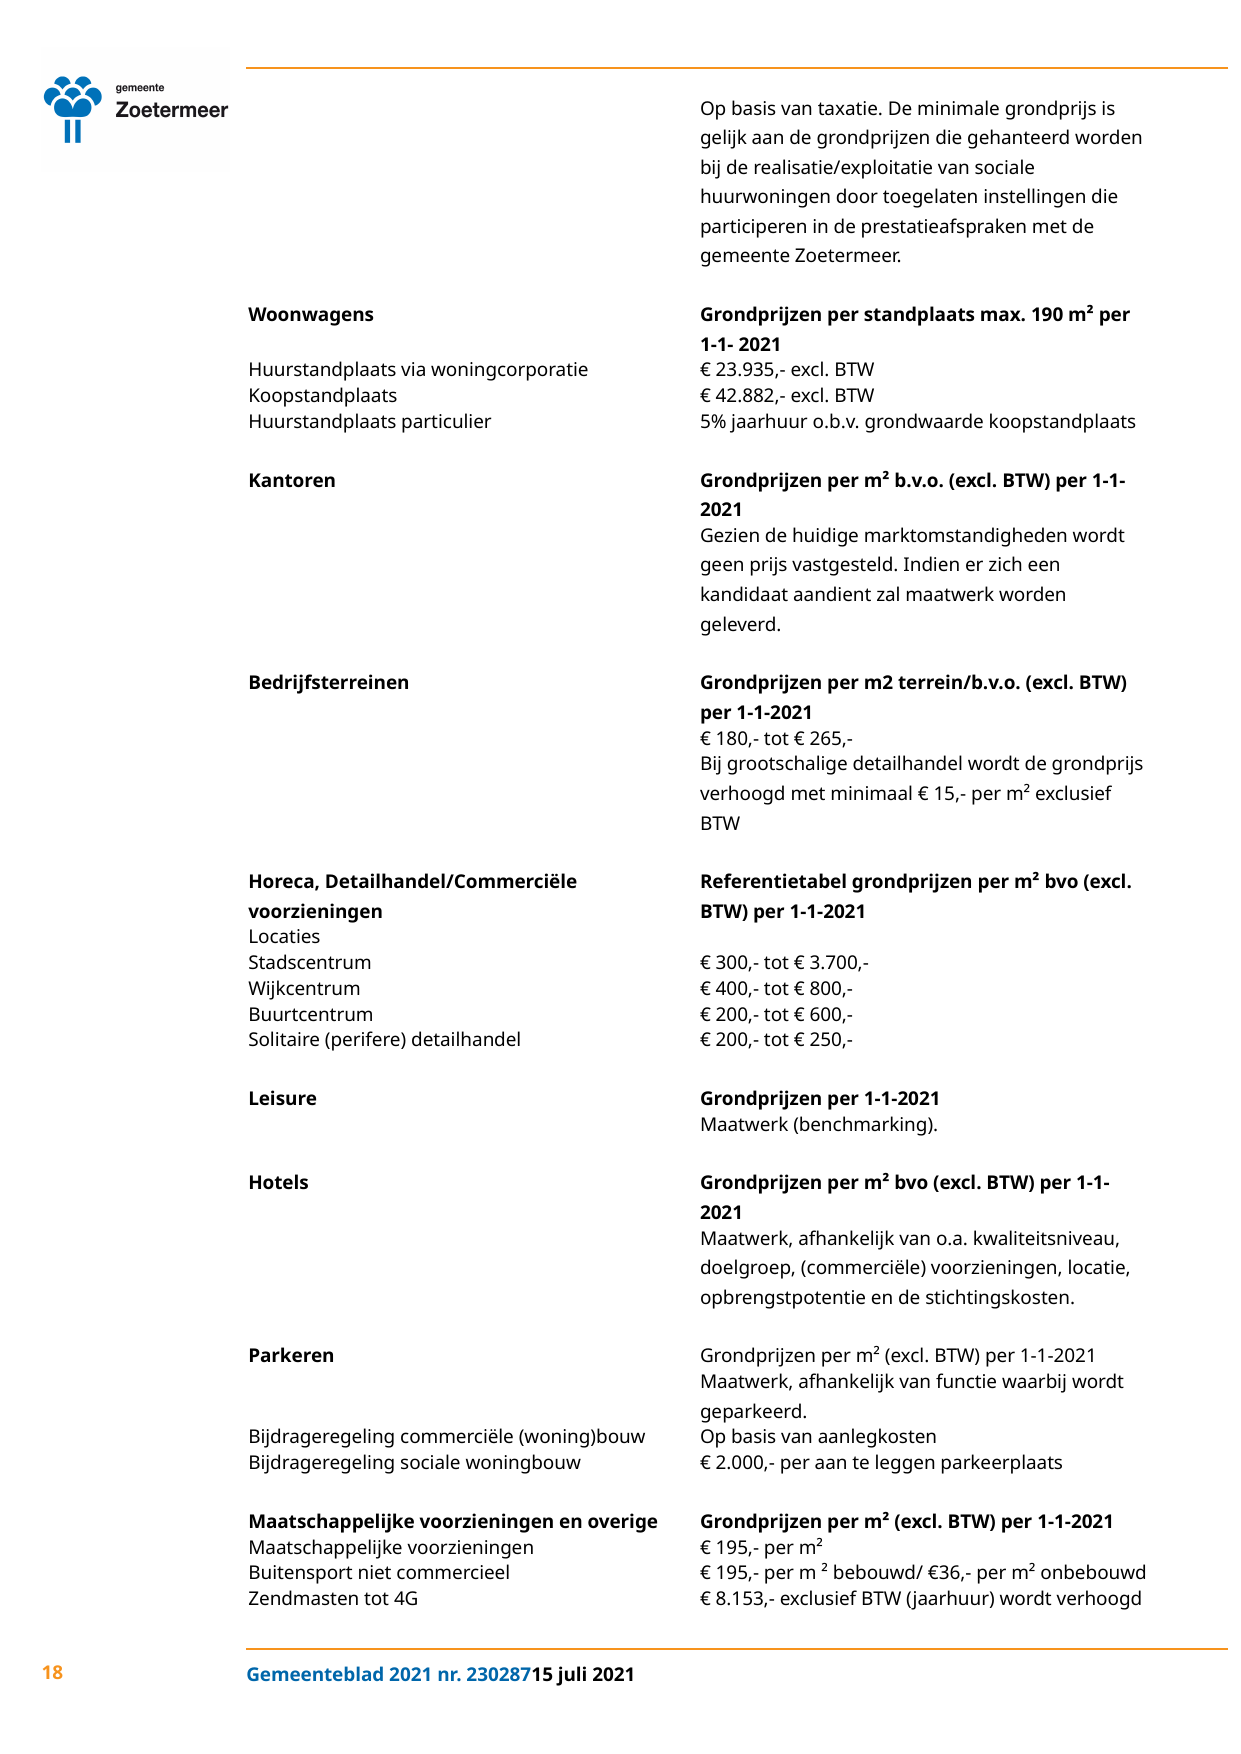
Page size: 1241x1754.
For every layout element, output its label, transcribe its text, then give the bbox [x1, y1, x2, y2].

table_cell Wijkcentrum [248, 975, 700, 1001]
table_cell Op basis van aanlegkosten [700, 1424, 1152, 1449]
table_cell Bijdrageregeling commerciële (woning)bouw [248, 1424, 700, 1449]
table_header Woonwagens [248, 301, 700, 357]
table_cell Gezien de huidige marktomstandigheden wordt geen prijs vastgesteld. Indien er zich een kandidaat aandient zal maatwerk worden geleverd. [700, 522, 1152, 637]
table_cell [248, 1111, 700, 1137]
table_cell € 195,- per m ² bebouwd/ €36,- per m² onbebouwd [700, 1560, 1152, 1585]
table_header Horeca, Detailhandel/Commerciële voorzieningen [248, 868, 700, 924]
table_cell Stadscentrum [248, 949, 700, 975]
table_cell Solitaire (perifere) detailhandel [248, 1027, 700, 1052]
table_header Bedrijfsterreinen [248, 670, 700, 725]
table_header Maatschappelijke voorzieningen en overige [248, 1508, 700, 1534]
table_header Grondprijzen per 1-1-2021 [700, 1085, 1152, 1111]
table_cell € 200,- tot € 250,- [700, 1027, 1152, 1052]
table_cell € 42.882,- excl. BTW [700, 383, 1152, 408]
table_cell Maatwerk (benchmarking). [700, 1111, 1152, 1137]
table_cell € 23.935,- excl. BTW [700, 357, 1152, 382]
table_cell [248, 751, 700, 835]
table_cell Op basis van taxatie. De minimale grondprijs is gelijk aan de grondprijzen die gehanteerd worden bij de realisatie/exploitatie van sociale huurwoningen door toegelaten instellingen die participeren in de prestatieafspraken met de gemeente Zoetermeer. [700, 95, 1152, 268]
table_cell Zendmasten tot 4G [248, 1585, 700, 1611]
table_cell Locaties [248, 924, 700, 949]
table_cell [248, 95, 700, 268]
table_header Grondprijzen per m² bvo (excl. BTW) per 1-1-2021 [700, 1170, 1152, 1225]
table_cell Huurstandplaats via woningcorporatie [248, 357, 700, 382]
table_header Referentietabel grondprijzen per m² bvo (excl. BTW) per 1-1-2021 [700, 868, 1152, 924]
table_cell Maatwerk, afhankelijk van o.a. kwaliteitsniveau, doelgroep, (commerciële) voorzieningen, locatie, opbrengstpotentie en de stichtingskosten. [700, 1225, 1152, 1310]
table_cell Maatwerk, afhankelijk van functie waarbij wordt geparkeerd. [700, 1369, 1152, 1424]
table_cell [248, 725, 700, 751]
table_cell € 8.153,- exclusief BTW (jaarhuur) wordt verhoogd [700, 1585, 1152, 1611]
table_header Grondprijzen per m² (excl. BTW) per 1-1-2021 [700, 1508, 1152, 1534]
table_header Kantoren [248, 467, 700, 522]
table_cell Buurtcentrum [248, 1001, 700, 1027]
table_cell [248, 522, 700, 637]
table_cell Maatschappelijke voorzieningen [248, 1534, 700, 1559]
table_header Grondprijzen per m2 terrein/b.v.o. (excl. BTW) per 1-1-2021 [700, 670, 1152, 725]
table_cell [248, 1369, 700, 1424]
table_header Parkeren [248, 1343, 700, 1368]
table_cell Koopstandplaats [248, 383, 700, 408]
table_cell 5% jaarhuur o.b.v. grondwaarde koopstandplaats [700, 408, 1152, 434]
table_header Hotels [248, 1170, 700, 1225]
table_cell [248, 1225, 700, 1310]
table_header Grondprijzen per m² (excl. BTW) per 1-1-2021 [700, 1343, 1152, 1368]
table_cell € 400,- tot € 800,- [700, 975, 1152, 1001]
table_cell € 2.000,- per aan te leggen parkeerplaats [700, 1450, 1152, 1475]
table_cell € 300,- tot € 3.700,- [700, 949, 1152, 975]
table_cell Bij grootschalige detailhandel wordt de grondprijs verhoogd met minimaal € 15,- per m² exclusief BTW [700, 751, 1152, 835]
table_header Grondprijzen per standplaats max. 190 m² per 1-1- 2021 [700, 301, 1152, 357]
table_header Grondprijzen per m² b.v.o. (excl. BTW) per 1-1-2021 [700, 467, 1152, 522]
table_cell € 180,- tot € 265,- [700, 725, 1152, 751]
table_header Leisure [248, 1085, 700, 1111]
table_cell Huurstandplaats particulier [248, 408, 700, 434]
table_cell € 195,- per m² [700, 1534, 1152, 1559]
table_cell € 200,- tot € 600,- [700, 1001, 1152, 1027]
table_cell Bijdrageregeling sociale woningbouw [248, 1450, 700, 1475]
table_cell [700, 924, 1152, 949]
picture [41, 47, 231, 172]
table_cell Buitensport niet commercieel [248, 1560, 700, 1585]
